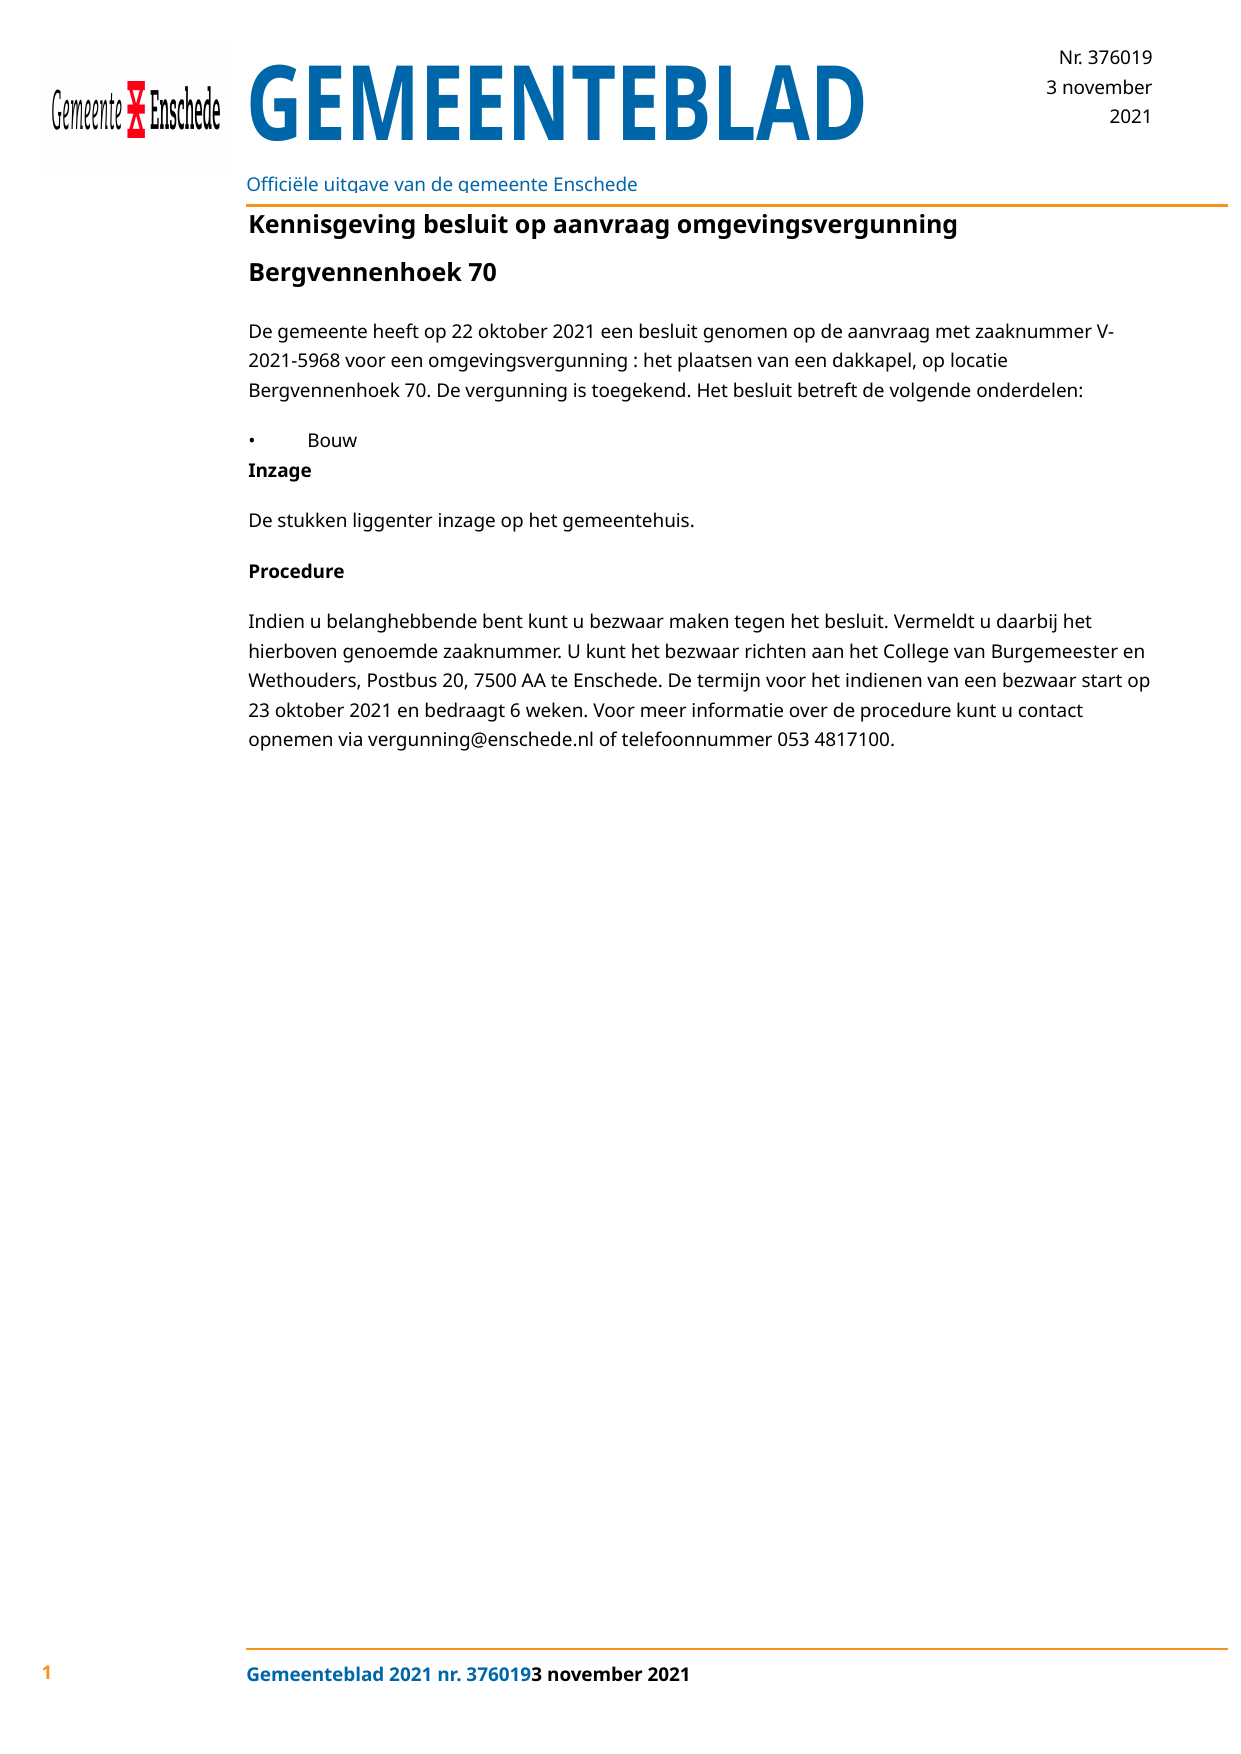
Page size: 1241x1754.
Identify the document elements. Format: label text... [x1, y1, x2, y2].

text Procedure [248, 558, 1152, 584]
text Kennisgeving besluit op aanvraag omgevingsvergunning Bergvennenhoek 70 [248, 207, 1152, 288]
list Bouw [248, 427, 1152, 453]
picture [41, 47, 231, 172]
text Inzage [248, 457, 1152, 483]
text De gemeente heeft op 22 oktober 2021 een besluit genomen op de aanvraag met zaaknummer V-2021-5968 voor een omgevingsvergunning : het plaatsen van een dakkapel, op locatie Bergvennenhoek 70. De vergunning is toegekend. Het besluit betreft de volgende onderdelen: [248, 318, 1152, 403]
text De stukken liggenter inzage op het gemeentehuis. [248, 507, 1152, 533]
text Indien u belanghebbende bent kunt u bezwaar maken tegen het besluit. Vermeldt u daarbij het hierboven genoemde zaaknummer. U kunt het bezwaar richten aan het College van Burgemees­ter en Wethouders, Postbus 20, 7500 AA te Enschede. De termijn voor het indienen van een bezwaar start op 23 oktober 2021 en bedraagt 6 weken. Voor meer informatie over de procedure kunt u contact opnemen via vergunning@enschede.nl of telefoonnummer 053 4817100. [248, 608, 1152, 752]
